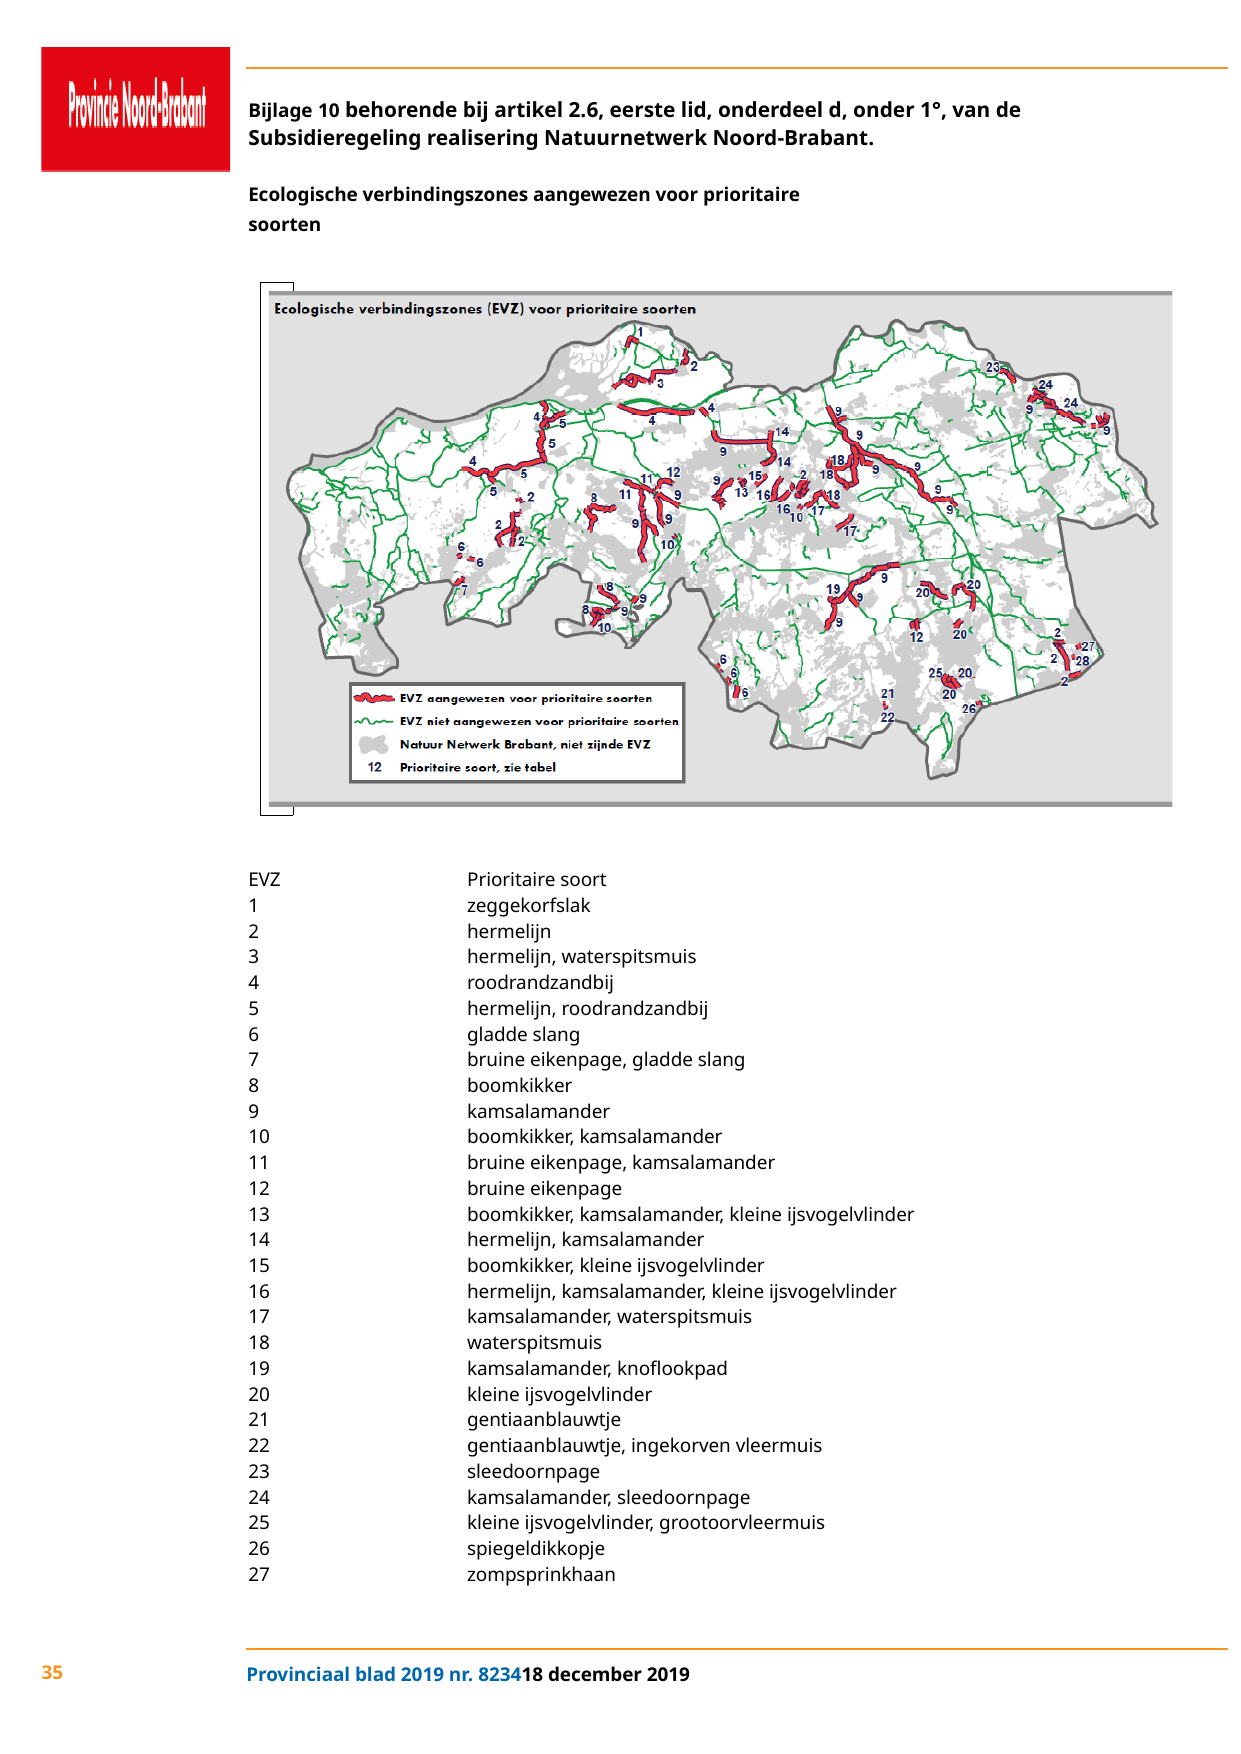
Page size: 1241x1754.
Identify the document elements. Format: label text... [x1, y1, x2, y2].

table_cell kamsalamander, sleedoornpage [467, 1484, 1152, 1509]
table_cell boomkikker, kleine ijsvogelvlinder [467, 1252, 1152, 1278]
table_cell kamsalamander, waterspitsmuis [467, 1304, 1152, 1329]
table_cell bruine eikenpage, gladde slang [467, 1046, 1152, 1072]
table_cell gentiaanblauwtje, ingekorven vleermuis [467, 1433, 1152, 1458]
table_cell 16 [248, 1278, 467, 1304]
text Ecologische verbindingszones aangewezen voor prioritaire [248, 181, 1152, 207]
table_cell boomkikker, kamsalamander, kleine ijsvogelvlinder [467, 1201, 1152, 1227]
table_cell 20 [248, 1381, 467, 1407]
table_cell kamsalamander [467, 1098, 1152, 1124]
table_cell waterspitsmuis [467, 1330, 1152, 1355]
table_cell 7 [248, 1046, 467, 1072]
table_header EVZ [248, 866, 467, 892]
table_cell 8 [248, 1072, 467, 1098]
picture [41, 47, 231, 172]
table_cell hermelijn [467, 918, 1152, 943]
table_cell boomkikker [467, 1072, 1152, 1098]
table_cell bruine eikenpage, kamsalamander [467, 1149, 1152, 1175]
table_cell hermelijn, roodrandzandbij [467, 995, 1152, 1021]
table_cell 18 [248, 1330, 467, 1355]
table_cell 19 [248, 1355, 467, 1381]
table_cell kleine ijsvogelvlinder [467, 1381, 1152, 1407]
table_cell 2 [248, 918, 467, 943]
table_cell 5 [248, 995, 467, 1021]
table_cell gladde slang [467, 1021, 1152, 1046]
table_cell zeggekorfslak [467, 892, 1152, 918]
table_cell hermelijn, kamsalamander [467, 1227, 1152, 1252]
picture [268, 291, 1173, 807]
table_cell 21 [248, 1407, 467, 1432]
table_cell 10 [248, 1124, 467, 1149]
table_cell hermelijn, waterspitsmuis [467, 944, 1152, 969]
table_cell 23 [248, 1458, 467, 1484]
table_cell kamsalamander, knoflookpad [467, 1355, 1152, 1381]
text soorten [248, 211, 1152, 237]
table_cell sleedoornpage [467, 1458, 1152, 1484]
table_cell 26 [248, 1535, 467, 1561]
table_cell bruine eikenpage [467, 1175, 1152, 1201]
table_cell hermelijn, kamsalamander, kleine ijsvogelvlinder [467, 1278, 1152, 1304]
table_cell 27 [248, 1561, 467, 1587]
table_cell 12 [248, 1175, 467, 1201]
table_cell 24 [248, 1484, 467, 1509]
table_cell 13 [248, 1201, 467, 1227]
table_cell 1 [248, 892, 467, 918]
table_cell gentiaanblauwtje [467, 1407, 1152, 1432]
table_header Prioritaire soort [467, 866, 1152, 892]
table_cell 4 [248, 969, 467, 995]
table_cell spiegeldikkopje [467, 1535, 1152, 1561]
table_cell 22 [248, 1433, 467, 1458]
table_cell 6 [248, 1021, 467, 1046]
text Bijlage 10 behorende bij artikel 2.6, eerste lid, onderdeel d, onder 1°, van de Subsidieregeling realisering Natuurnetwerk Noord-Brabant. [248, 95, 1152, 152]
table_cell 15 [248, 1252, 467, 1278]
table_cell 3 [248, 944, 467, 969]
table_cell roodrandzandbij [467, 969, 1152, 995]
table_cell kleine ijsvogelvlinder, grootoorvleermuis [467, 1510, 1152, 1535]
table_cell 25 [248, 1510, 467, 1535]
table_cell 17 [248, 1304, 467, 1329]
table_cell 11 [248, 1149, 467, 1175]
table_cell 14 [248, 1227, 467, 1252]
table_cell zompsprinkhaan [467, 1561, 1152, 1587]
table_cell 9 [248, 1098, 467, 1124]
table_cell boomkikker, kamsalamander [467, 1124, 1152, 1149]
